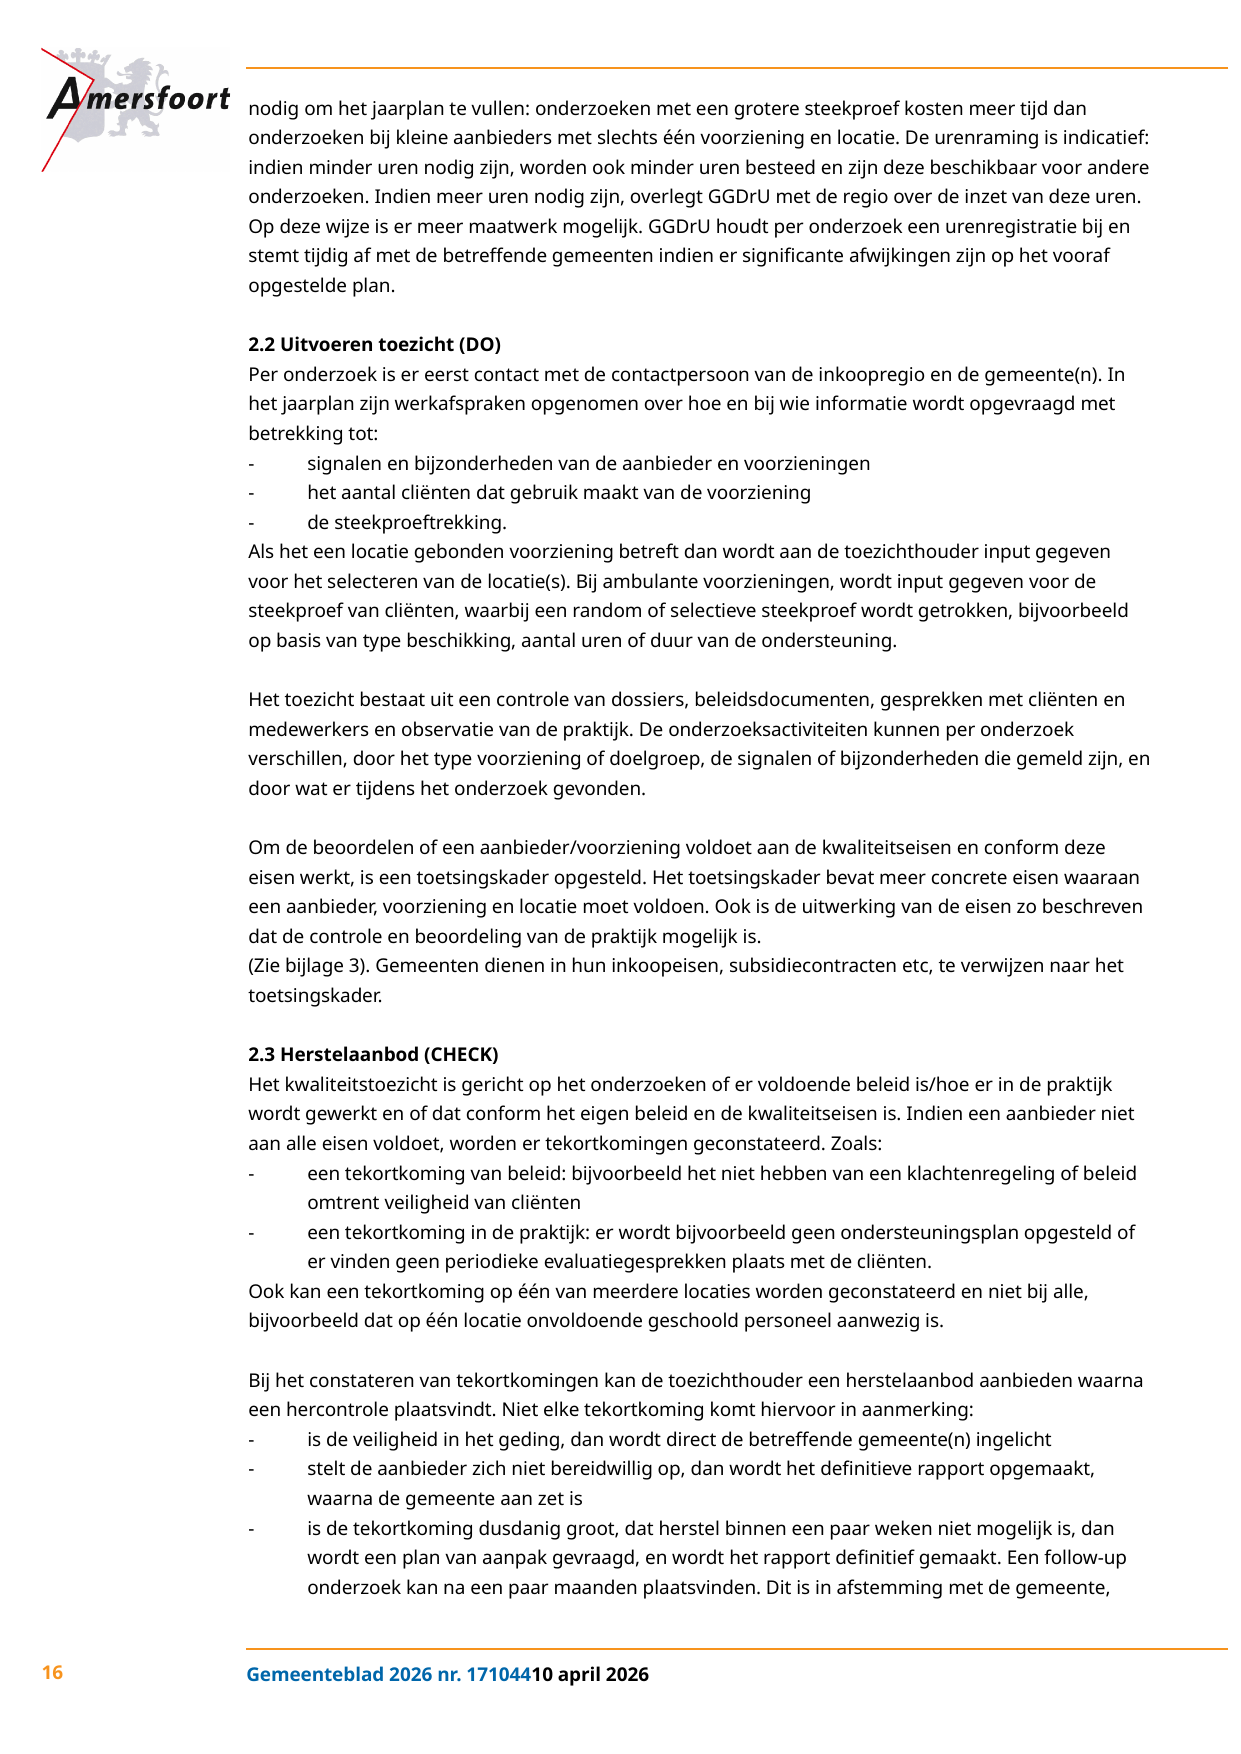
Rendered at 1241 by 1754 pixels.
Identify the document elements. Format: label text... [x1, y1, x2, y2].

list signalen en bijzonderheden van de aanbieder en voorzieningen [248, 450, 1152, 476]
text Per onderzoek is er eerst contact met de contactpersoon van de inkoopregio en de gemeente(n). In het jaarplan zijn werkafspraken opgenomen over hoe en bij wie informatie wordt opgevraagd met betrekking tot: [248, 361, 1152, 446]
text Als het een locatie gebonden voorziening betreft dan wordt aan de toezichthouder input gegeven voor het selecteren van de locatie(s). Bij ambulante voorzieningen, wordt input gegeven voor de steekproef van cliënten, waarbij een random of selectieve steekproef wordt getrokken, bijvoorbeeld op basis van type beschikking, aantal uren of duur van de ondersteuning. [248, 538, 1152, 653]
list stelt de aanbieder zich niet bereidwillig op, dan wordt het definitieve rapport opgemaakt, waarna de gemeente aan zet is [248, 1456, 1152, 1511]
text nodig om het jaarplan te vullen: onderzoeken met een grotere steekproef kosten meer tijd dan onderzoeken bij kleine aanbieders met slechts één voorziening en locatie. De urenraming is indicatief: indien minder uren nodig zijn, worden ook minder uren besteed en zijn deze beschikbaar voor andere onderzoeken. Indien meer uren nodig zijn, overlegt GGDrU met de regio over de inzet van deze uren. Op deze wijze is er meer maatwerk mogelijk. GGDrU houdt per onderzoek een urenregistratie bij en stemt tijdig af met de betreffende gemeenten indien er significante afwijkingen zijn op het vooraf opgestelde plan. [248, 95, 1152, 298]
text Ook kan een tekortkoming op één van meerdere locaties worden geconstateerd en niet bij alle, bijvoorbeeld dat op één locatie onvoldoende geschoold personeel aanwezig is. [248, 1278, 1152, 1333]
list een tekortkoming van beleid: bijvoorbeeld het niet hebben van een klachtenregeling of beleid omtrent veiligheid van cliënten [248, 1160, 1152, 1215]
text Het toezicht bestaat uit een controle van dossiers, beleidsdocumenten, gesprekken met cliënten en medewerkers en observatie van de praktijk. De onderzoeksactiviteiten kunnen per onderzoek verschillen, door het type voorziening of doelgroep, de signalen of bijzonderheden die gemeld zijn, en door wat er tijdens het onderzoek gevonden. [248, 686, 1152, 801]
list een tekortkoming in de praktijk: er wordt bijvoorbeeld geen ondersteuningsplan opgesteld of er vinden geen periodieke evaluatiegesprekken plaats met de cliënten. [248, 1219, 1152, 1274]
list is de veiligheid in het geding, dan wordt direct de betreffende gemeente(n) ingelicht [248, 1426, 1152, 1452]
text Het kwaliteitstoezicht is gericht op het onderzoeken of er voldoende beleid is/hoe er in de praktijk wordt gewerkt en of dat conform het eigen beleid en de kwaliteitseisen is. Indien een aanbieder niet aan alle eisen voldoet, worden er tekortkomingen geconstateerd. Zoals: [248, 1071, 1152, 1156]
text 2.3 Herstelaanbod (CHECK) [248, 1041, 1152, 1067]
text 2.2 Uitvoeren toezicht (DO) [248, 331, 1152, 357]
list de steekproeftrekking. [248, 509, 1152, 535]
list het aantal cliënten dat gebruik maakt van de voorziening [248, 479, 1152, 505]
text Bij het constateren van tekortkomingen kan de toezichthouder een herstelaanbod aanbieden waarna een hercontrole plaatsvindt. Niet elke tekortkoming komt hiervoor in aanmerking: [248, 1367, 1152, 1422]
list is de tekortkoming dusdanig groot, dat herstel binnen een paar weken niet mogelijk is, dan wordt een plan van aanpak gevraagd, en wordt het rapport definitief gemaakt. Een follow-up onderzoek kan na een paar maanden plaatsvinden. Dit is in afstemming met de gemeente, [248, 1515, 1152, 1600]
picture [41, 47, 231, 172]
text Om de beoordelen of een aanbieder/voorziening voldoet aan de kwaliteitseisen en conform deze eisen werkt, is een toetsingskader opgesteld. Het toetsingskader bevat meer concrete eisen waaraan een aanbieder, voorziening en locatie moet voldoen. Ook is de uitwerking van de eisen zo beschreven dat de controle en beoordeling van de praktijk mogelijk is. [248, 834, 1152, 949]
text (Zie bijlage 3). Gemeenten dienen in hun inkoopeisen, subsidiecontracten etc, te verwijzen naar het toetsingskader. [248, 953, 1152, 1008]
